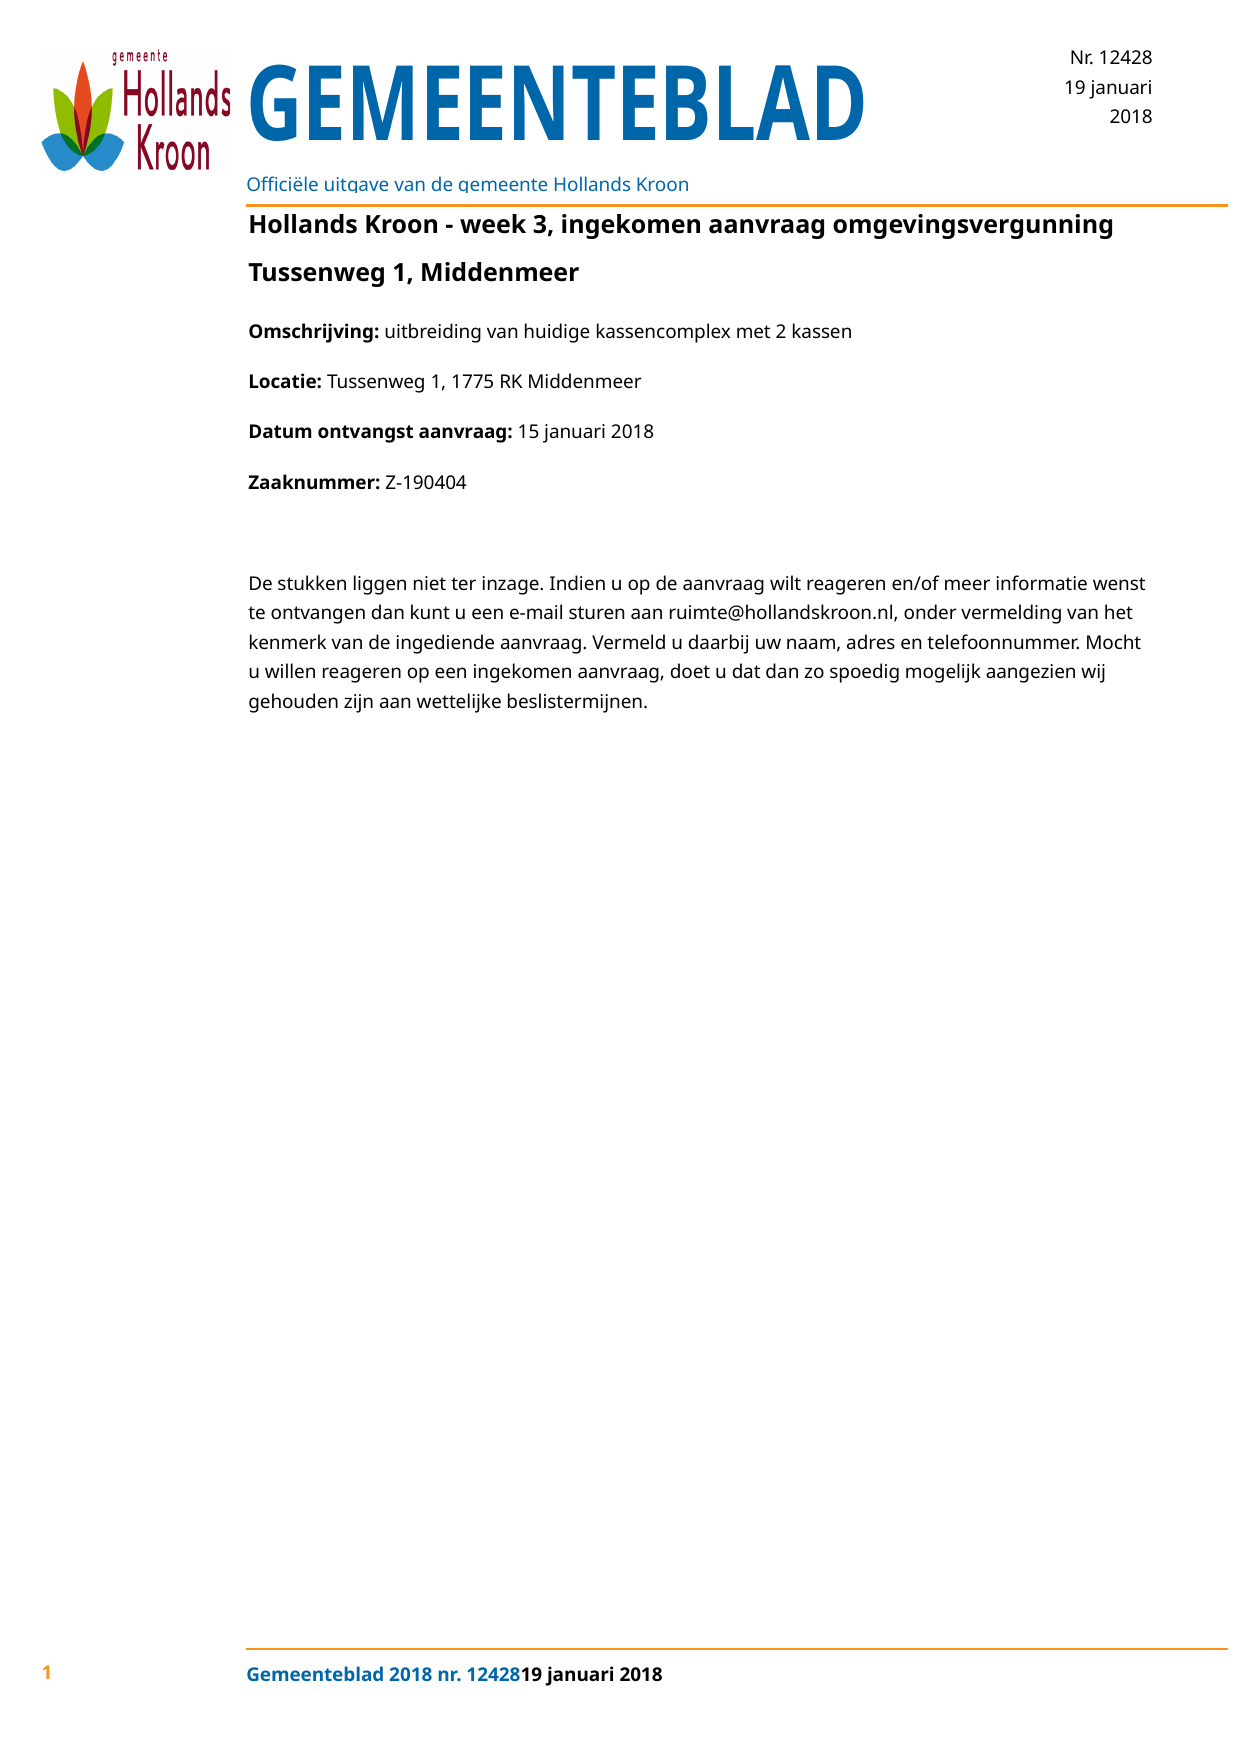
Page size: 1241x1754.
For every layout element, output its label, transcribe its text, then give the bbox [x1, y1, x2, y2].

text Zaaknummer: Z-190404 [248, 469, 1152, 495]
text De stukken liggen niet ter inzage. Indien u op de aanvraag wilt reageren en/of meer informatie wenst te ontvangen dan kunt u een e-mail sturen aan ruimte@hollandskroon.nl, onder vermelding van het kenmerk van de ingediende aanvraag. Vermeld u daarbij uw naam, adres en telefoonnummer. Mocht u willen reageren op een ingekomen aanvraag, doet u dat dan zo spoedig mogelijk aangezien wij gehouden zijn aan wettelijke beslistermijnen. [248, 570, 1152, 714]
text Datum ontvangst aanvraag: 15 januari 2018 [248, 419, 1152, 444]
text Locatie: Tussenweg 1, 1775 RK Middenmeer [248, 368, 1152, 394]
text Omschrijving: uitbreiding van huidige kassencomplex met 2 kassen [248, 318, 1152, 344]
text Hollands Kroon - week 3, ingekomen aanvraag omgevingsvergunning Tussenweg 1, Middenmeer [248, 207, 1152, 288]
picture [41, 47, 231, 172]
